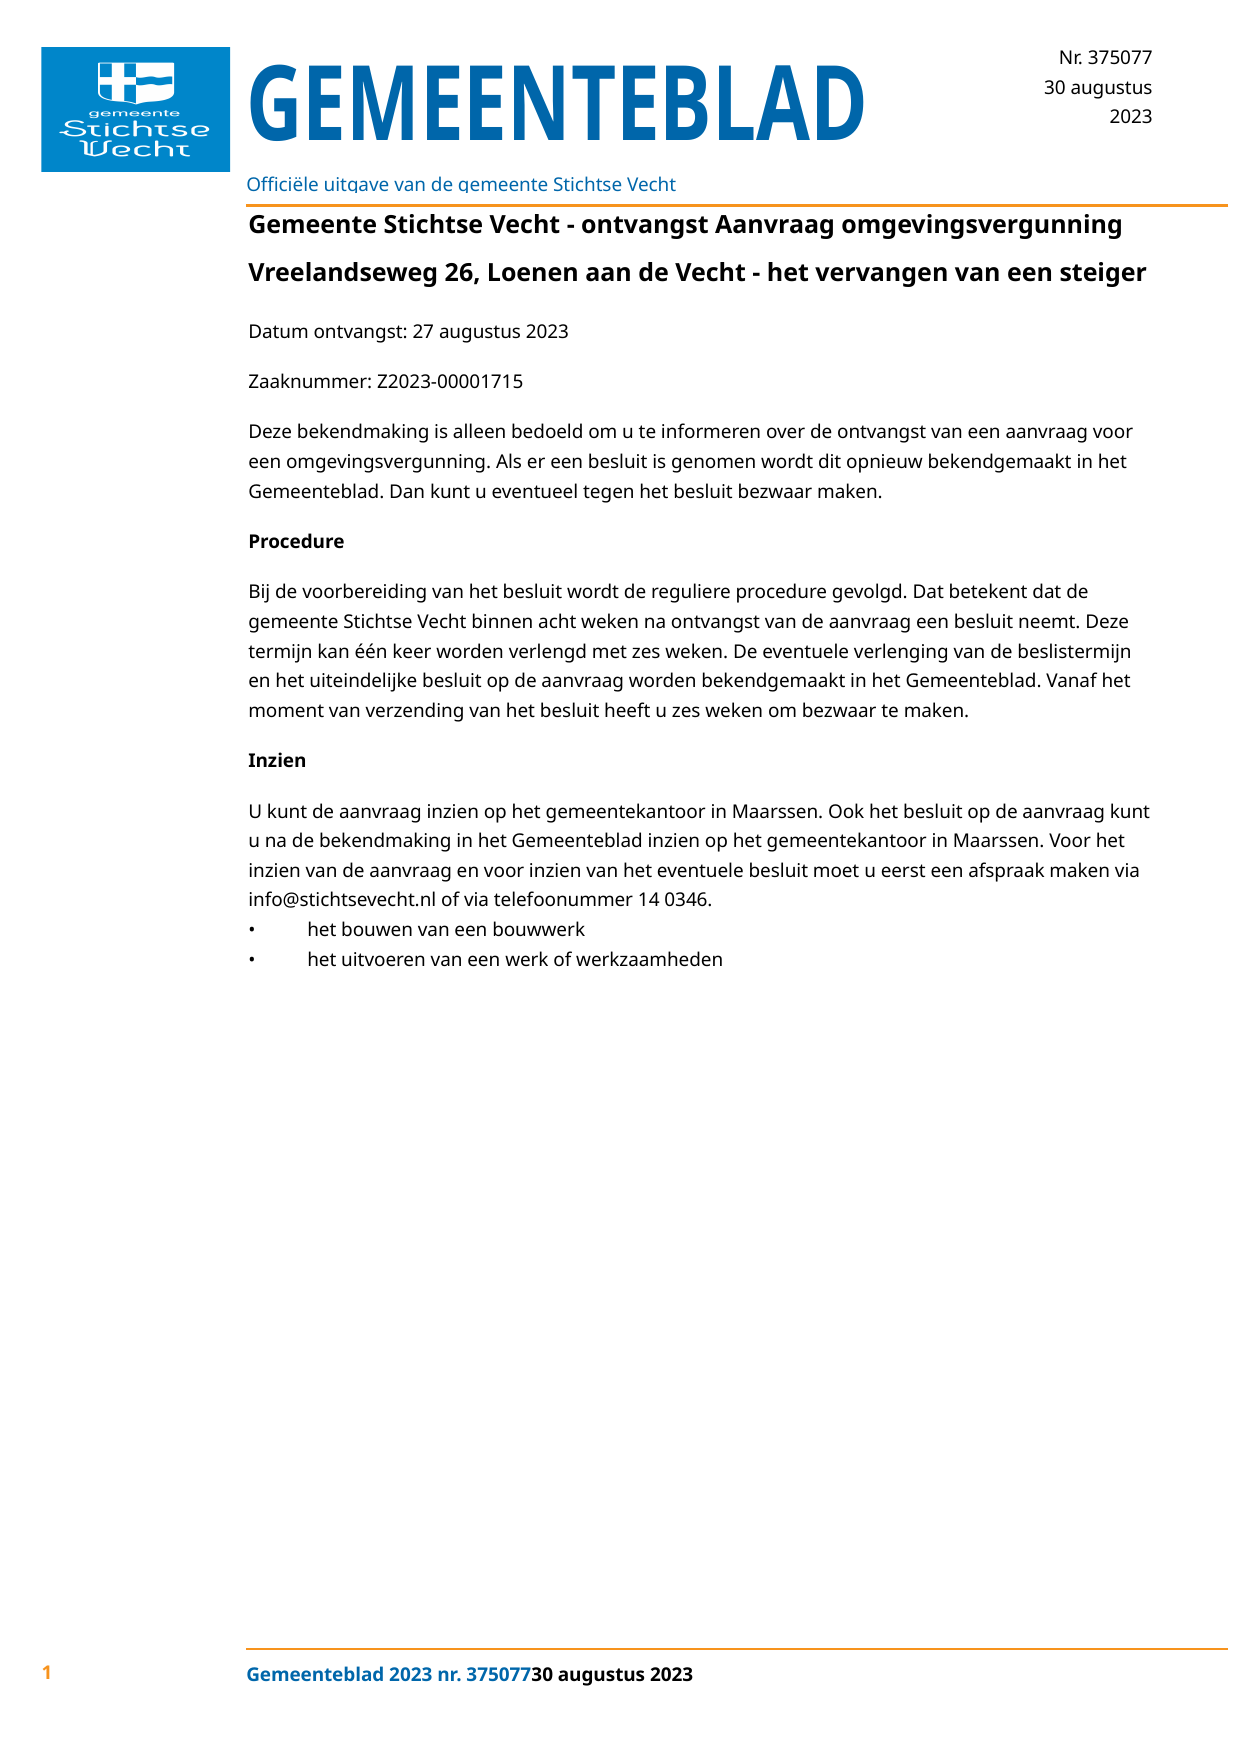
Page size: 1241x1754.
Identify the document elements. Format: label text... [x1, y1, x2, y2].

text Gemeente Stichtse Vecht - ontvangst Aanvraag omgevingsvergunning Vreelandseweg 26, Loenen aan de Vecht - het vervangen van een steiger [248, 207, 1152, 288]
picture [137, 63, 174, 103]
list het uitvoeren van een werk of werkzaamheden [248, 946, 1152, 972]
text Zaaknummer: Z2023-00001715 [248, 368, 1152, 394]
list het bouwen van een bouwwerk [248, 916, 1152, 942]
text Bij de voorbereiding van het besluit wordt de reguliere procedure gevolgd. Dat betekent dat de gemeente Stichtse Vecht binnen acht weken na ontvangst van de aanvraag een besluit neemt. Deze termijn kan één keer worden verlengd met zes weken. De eventuele verlenging van de beslistermijn en het uiteindelijke besluit op de aanvraag worden bekendgemaakt in het Gemeenteblad. Vanaf het moment van verzending van het besluit heeft u zes weken om bezwaar te maken. [248, 579, 1152, 723]
text Datum ontvangst: 27 augustus 2023 [248, 318, 1152, 344]
text Deze bekendmaking is alleen bedoeld om u te informeren over de ontvangst van een aanvraag voor een omgevingsvergunning. Als er een besluit is genomen wordt dit opnieuw bekendgemaakt in het Gemeenteblad. Dan kunt u eventueel tegen het besluit bezwaar maken. [248, 419, 1152, 504]
text U kunt de aanvraag inzien op het gemeentekantoor in Maarssen. Ook het besluit op de aanvraag kunt u na de bekendmaking in het Gemeenteblad inzien op het gemeentekantoor in Maarssen. Voor het inzien van de aanvraag en voor inzien van het eventuele besluit moet u eerst een afspraak maken via info@stichtsevecht.nl of via telefoonummer 14 0346. [248, 798, 1152, 912]
text Procedure [248, 528, 1152, 554]
picture [99, 63, 135, 101]
text Inzien [248, 747, 1152, 773]
